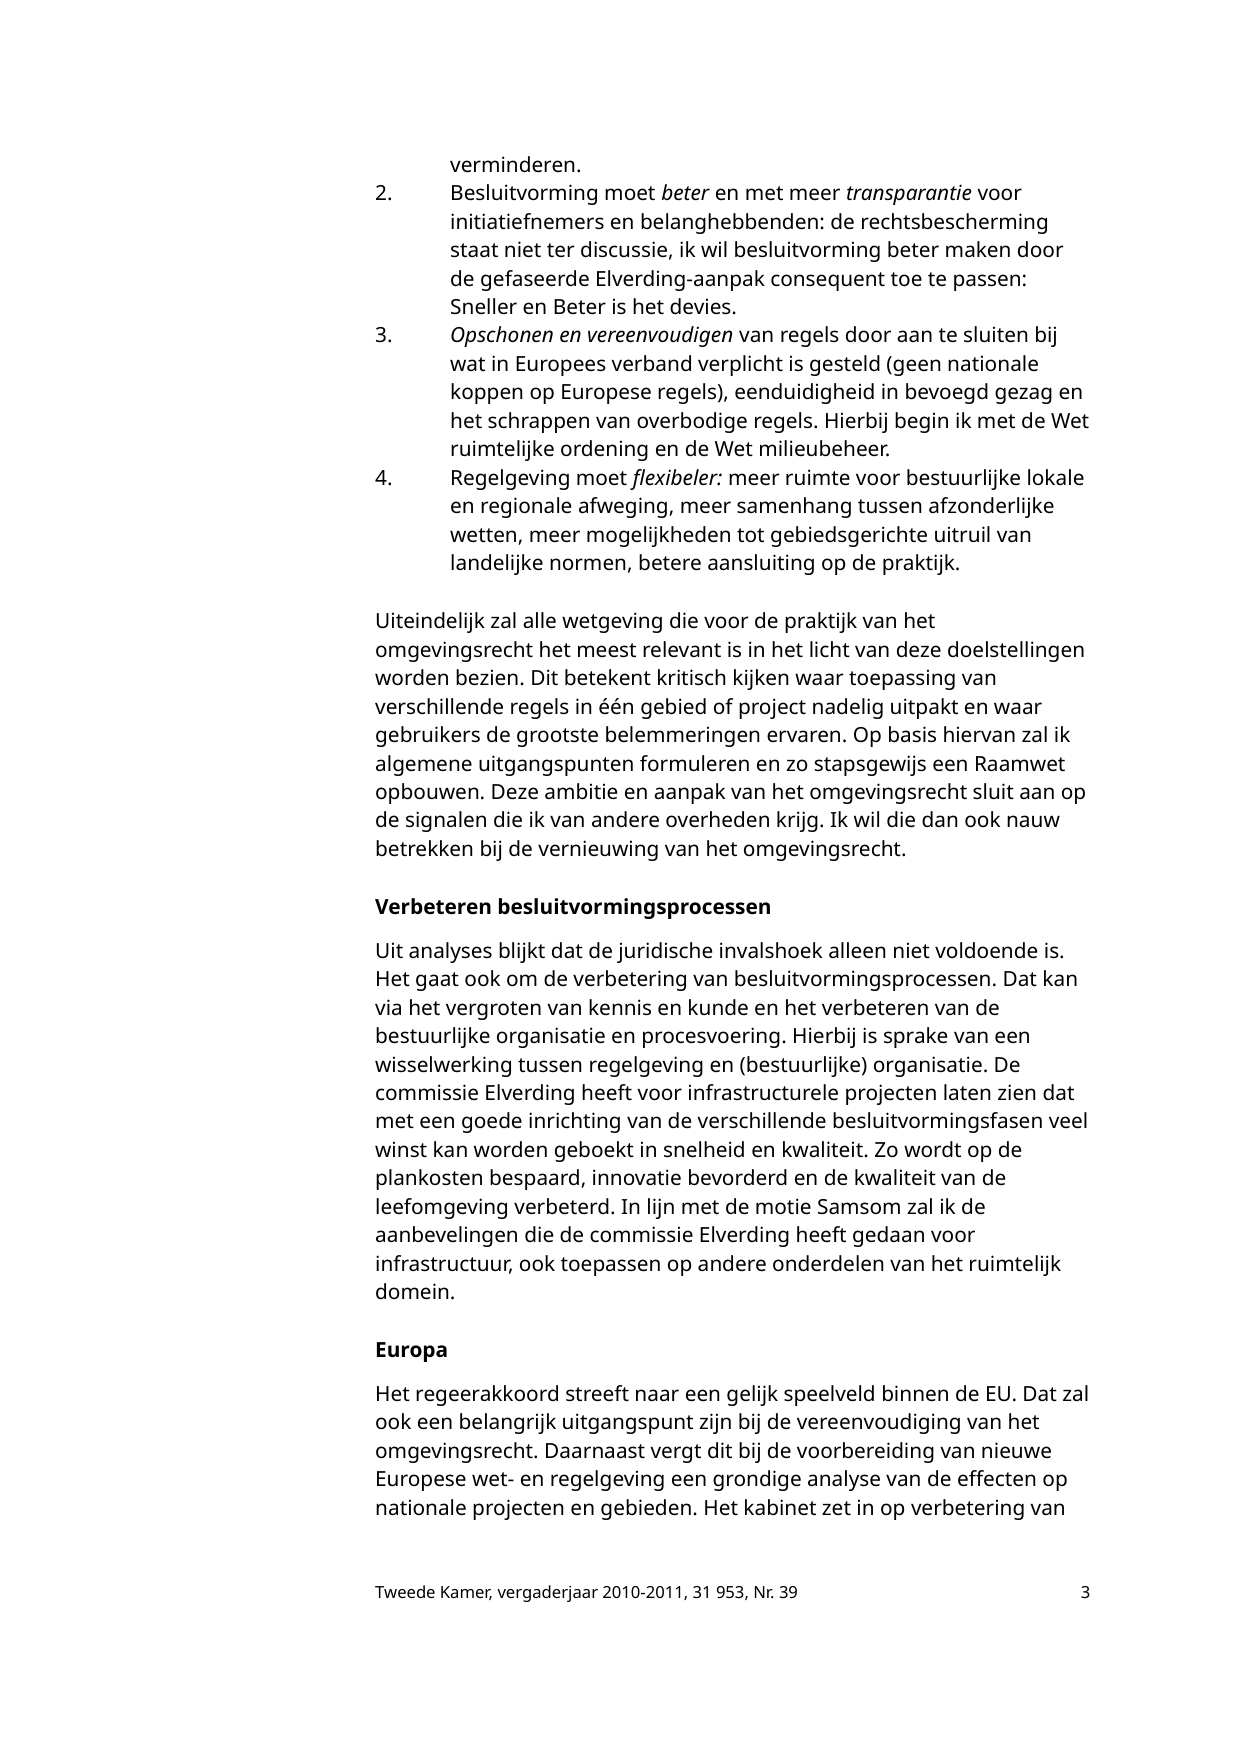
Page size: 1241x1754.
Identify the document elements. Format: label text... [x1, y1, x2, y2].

text Verbeteren besluitvormingsprocessen [375, 892, 1090, 921]
list verminderen. [375, 150, 1090, 178]
text Europa [375, 1336, 1090, 1364]
list Besluitvorming moet beter en met meer transparantie voor initiatiefnemers en belanghebbenden: de rechtsbescherming staat niet ter discussie, ik wil besluitvorming beter maken door de gefaseerde Elverding-aanpak consequent toe te passen: Sneller en Beter is het devies. [375, 178, 1090, 321]
text Uiteindelijk zal alle wetgeving die voor de praktijk van het omgevingsrecht het meest relevant is in het licht van deze doelstellingen worden bezien. Dit betekent kritisch kijken waar toepassing van verschillende regels in één gebied of project nadelig uitpakt en waar gebruikers de grootste belemmeringen ervaren. Op basis hiervan zal ik algemene uitgangspunten formuleren en zo stapsgewijs een Raamwet opbouwen. Deze ambitie en aanpak van het omgevingsrecht sluit aan op de signalen die ik van andere overheden krijg. Ik wil die dan ook nauw betrekken bij de vernieuwing van het omgevingsrecht. [375, 607, 1090, 862]
text Uit analyses blijkt dat de juridische invalshoek alleen niet voldoende is. Het gaat ook om de verbetering van besluitvormingsprocessen. Dat kan via het vergroten van kennis en kunde en het verbeteren van de bestuurlijke organisatie en procesvoering. Hierbij is sprake van een wisselwerking tussen regelgeving en (bestuurlijke) organisatie. De commissie Elverding heeft voor infrastructurele projecten laten zien dat met een goede inrichting van de verschillende besluitvormingsfasen veel winst kan worden geboekt in snelheid en kwaliteit. Zo wordt op de plankosten bespaard, innovatie bevorderd en de kwaliteit van de leefomgeving verbeterd. In lijn met de motie Samsom zal ik de aanbevelingen die de commissie Elverding heeft gedaan voor infrastructuur, ook toepassen op andere onderdelen van het ruimtelijk domein. [375, 936, 1090, 1306]
text Het regeerakkoord streeft naar een gelijk speelveld binnen de EU. Dat zal ook een belangrijk uitgangspunt zijn bij de vereenvoudiging van het omgevingsrecht. Daarnaast vergt dit bij de voorbereiding van nieuwe Europese wet- en regelgeving een grondige analyse van de effecten op nationale projecten en gebieden. Het kabinet zet in op verbetering van [375, 1379, 1090, 1521]
list Regelgeving moet flexibeler: meer ruimte voor bestuurlijke lokale en regionale afweging, meer samenhang tussen afzonderlijke wetten, meer mogelijkheden tot gebiedsgerichte uitruil van landelijke normen, betere aansluiting op de praktijk. [375, 463, 1090, 577]
list Opschonen en vereenvoudigen van regels door aan te sluiten bij wat in Europees verband verplicht is gesteld (geen nationale koppen op Europese regels), eenduidigheid in bevoegd gezag en het schrappen van overbodige regels. Hierbij begin ik met de Wet ruimtelijke ordening en de Wet milieubeheer. [375, 321, 1090, 463]
